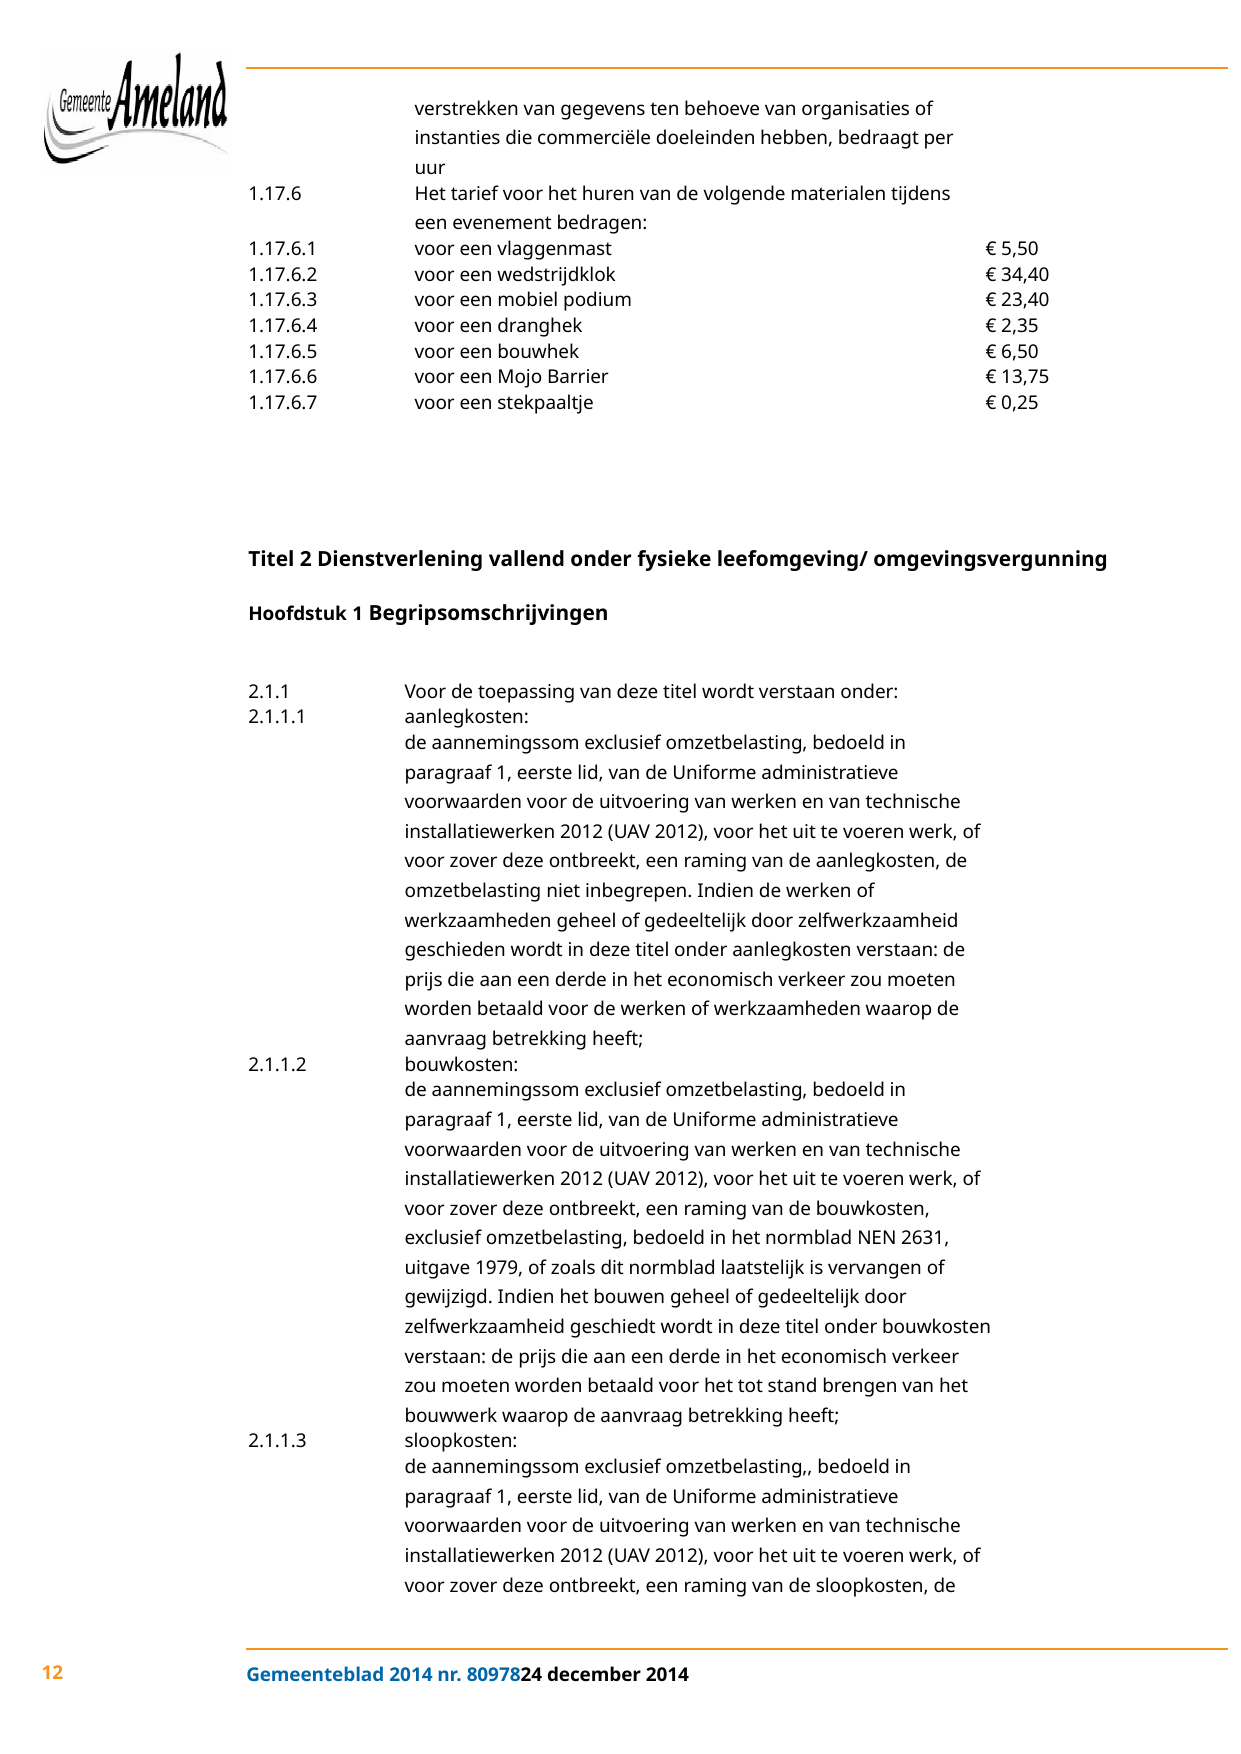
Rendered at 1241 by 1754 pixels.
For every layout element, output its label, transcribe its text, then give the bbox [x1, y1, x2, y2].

table_cell [995, 1454, 1152, 1597]
table_cell 1.17.6.5 [248, 338, 414, 364]
table_cell € 23,40 [985, 286, 1152, 312]
table_cell [985, 180, 1152, 235]
table_cell [248, 95, 414, 180]
table_cell [414, 467, 985, 492]
table_cell de aannemingssom exclusief omzetbelasting, bedoeld in paragraaf 1, eerste lid, van de Uniforme administratieve voorwaarden voor de uitvoering van werken en van technische installatiewerken 2012 (UAV 2012), voor het uit te voeren werk, of voor zover deze ontbreekt, een raming van de bouwkosten, exclusief omzetbelasting, bedoeld in het normblad NEN 2631, uitgave 1979, of zoals dit normblad laatstelijk is vervangen of gewijzigd. Indien het bouwen geheel of gedeeltelijk door zelfwerkzaamheid geschiedt wordt in deze titel onder bouwkosten verstaan: de prijs die aan een derde in het economisch verkeer zou moeten worden betaald voor het tot stand brengen van het bouwwerk waarop de aanvraag betrekking heeft; [404, 1077, 995, 1428]
table_cell voor een wedstrijdklok [414, 261, 985, 286]
text Hoofdstuk 1 Begripsomschrijvingen [248, 598, 1152, 626]
table_cell € 0,25 [985, 389, 1152, 415]
table_cell [414, 415, 985, 441]
table_cell € 5,50 [985, 235, 1152, 261]
table_header [248, 652, 404, 678]
table_cell 1.17.6.6 [248, 364, 414, 389]
table_cell voor een vlaggenmast [414, 235, 985, 261]
table_cell [248, 467, 414, 492]
table_cell bouwkosten: [404, 1051, 995, 1077]
table_cell € 34,40 [985, 261, 1152, 286]
table_cell 1.17.6.2 [248, 261, 414, 286]
table_cell voor een dranghek [414, 312, 985, 338]
table_cell [995, 704, 1152, 729]
table_cell [248, 441, 414, 467]
table_cell [248, 1077, 404, 1428]
table_cell Voor de toepassing van deze titel wordt verstaan onder: [404, 678, 995, 703]
table_cell 2.1.1.1 [248, 704, 404, 729]
table_cell de aannemingssom exclusief omzetbelasting, bedoeld in paragraaf 1, eerste lid, van de Uniforme administratieve voorwaarden voor de uitvoering van werken en van technische installatiewerken 2012 (UAV 2012), voor het uit te voeren werk, of voor zover deze ontbreekt, een raming van de aanlegkosten, de omzetbelasting niet inbegrepen. Indien de werken of werkzaamheden geheel of gedeeltelijk door zelfwerkzaamheid geschieden wordt in deze titel onder aanlegkosten verstaan: de prijs die aan een derde in het economisch verkeer zou moeten worden betaald voor de werken of werkzaamheden waarop de aanvraag betrekking heeft; [404, 729, 995, 1051]
table_cell 1.17.6 [248, 180, 414, 235]
table_cell voor een stekpaaltje [414, 389, 985, 415]
table_cell voor een bouwhek [414, 338, 985, 364]
table_cell verstrekken van gegevens ten behoeve van organisaties of instanties die commerciële doeleinden hebben, bedraagt per uur [414, 95, 985, 180]
table_cell € 2,35 [985, 312, 1152, 338]
table_cell [414, 441, 985, 467]
table_cell 2.1.1.2 [248, 1051, 404, 1077]
table_cell € 13,75 [985, 364, 1152, 389]
table_cell € 6,50 [985, 338, 1152, 364]
table_cell 1.17.6.1 [248, 235, 414, 261]
table_cell [985, 441, 1152, 467]
table_cell 1.17.6.4 [248, 312, 414, 338]
text Titel 2 Dienstverlening vallend onder fysieke leefomgeving/ omgevingsvergunning [248, 544, 1152, 572]
table_cell 2.1.1 [248, 678, 404, 703]
table_cell de aannemingssom exclusief omzetbelasting,, bedoeld in paragraaf 1, eerste lid, van de Uniforme administratieve voorwaarden voor de uitvoering van werken en van technische installatiewerken 2012 (UAV 2012), voor het uit te voeren werk, of voor zover deze ontbreekt, een raming van de sloopkosten, de [404, 1454, 995, 1597]
table_cell 1.17.6.3 [248, 286, 414, 312]
table_header [995, 652, 1152, 678]
table_cell [995, 729, 1152, 1051]
table_cell Het tarief voor het huren van de volgende materialen tijdens een evenement bedragen: [414, 180, 985, 235]
table_cell [248, 415, 414, 441]
table_cell [995, 1077, 1152, 1428]
table_cell aanlegkosten: [404, 704, 995, 729]
table_cell [995, 678, 1152, 703]
table_cell [985, 415, 1152, 441]
table_cell 1.17.6.7 [248, 389, 414, 415]
table_cell [248, 1454, 404, 1597]
table_cell sloopkosten: [404, 1428, 995, 1453]
table_cell voor een Mojo Barrier [414, 364, 985, 389]
table_cell [248, 729, 404, 1051]
table_cell [985, 95, 1152, 180]
table_cell 2.1.1.3 [248, 1428, 404, 1453]
table_header [404, 652, 995, 678]
table_cell [995, 1428, 1152, 1453]
table_cell [995, 1051, 1152, 1077]
table_cell [985, 467, 1152, 492]
table_cell voor een mobiel podium [414, 286, 985, 312]
picture [41, 47, 231, 172]
